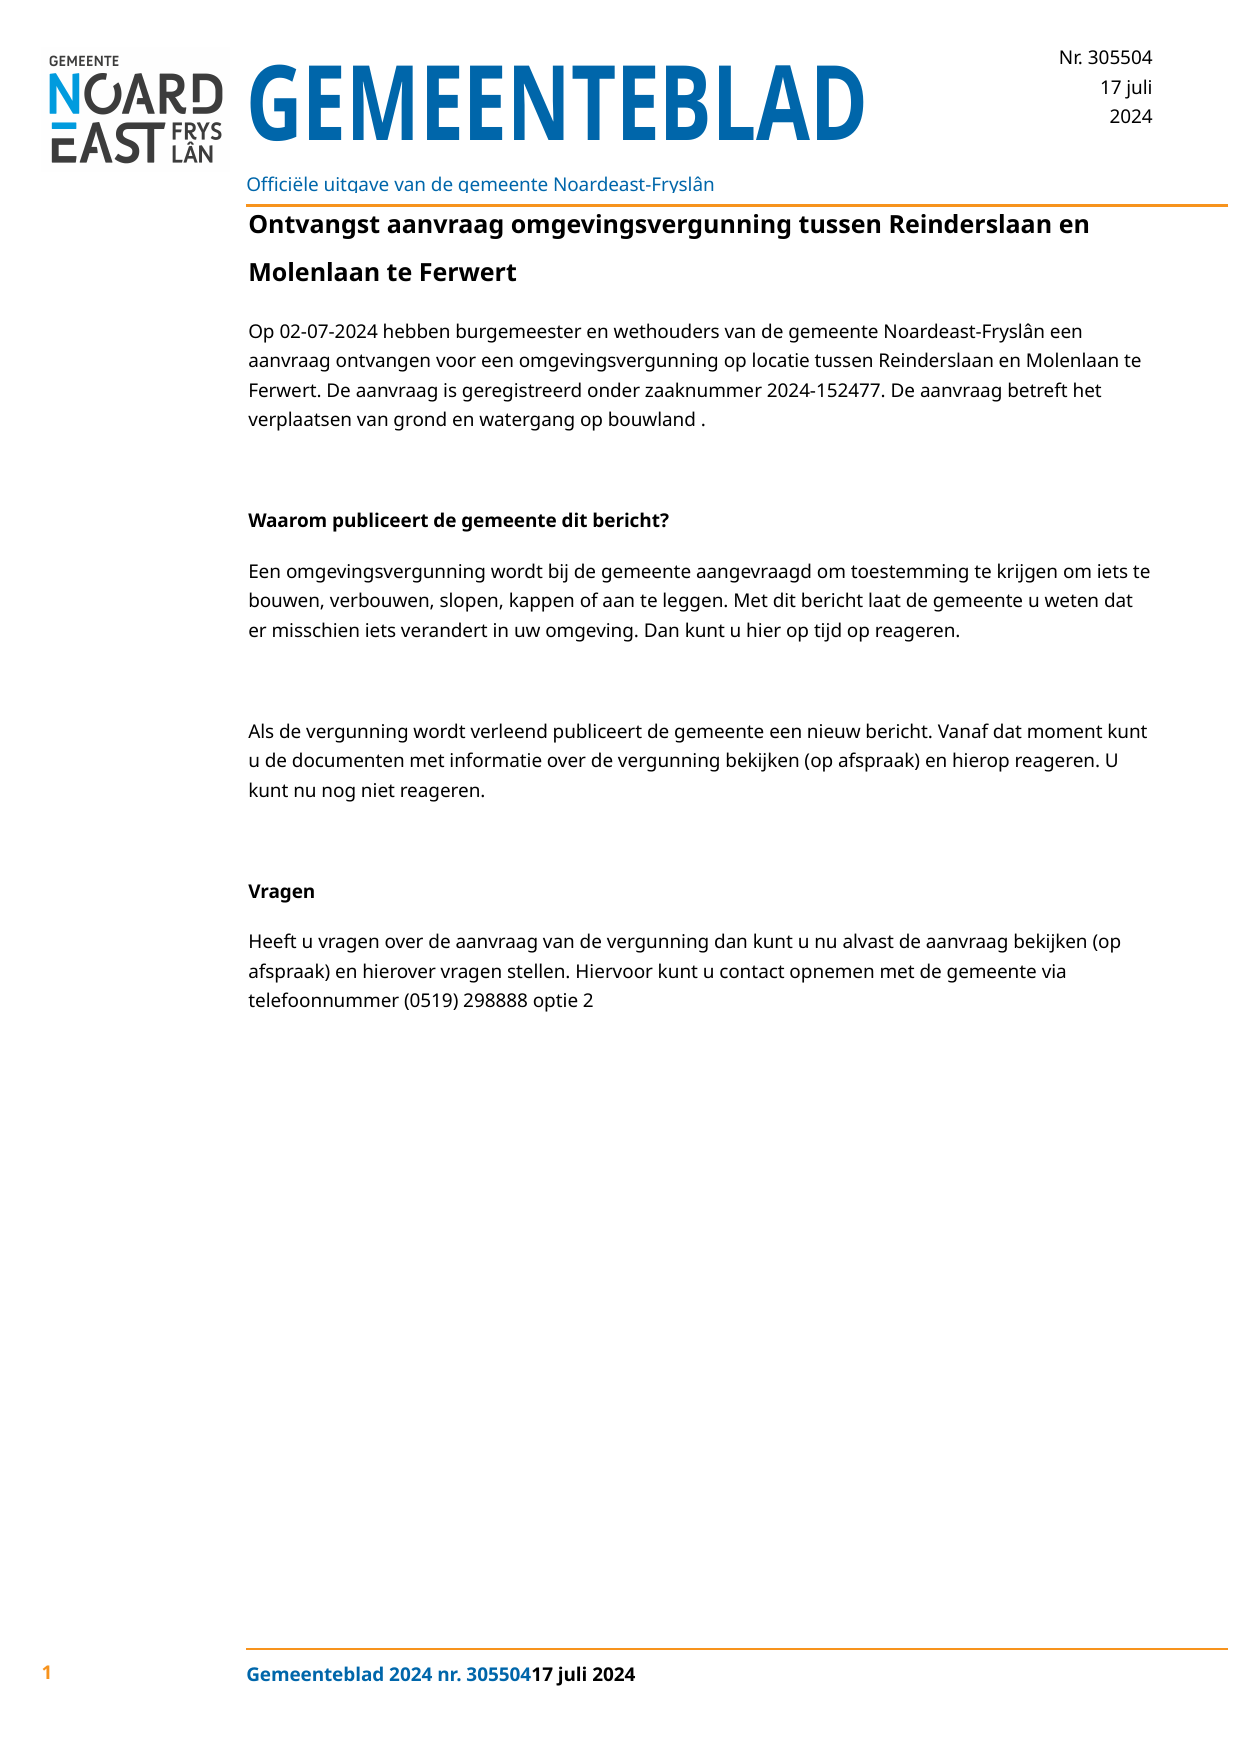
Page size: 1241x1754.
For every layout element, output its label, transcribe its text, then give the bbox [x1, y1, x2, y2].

text Ontvangst aanvraag omgevingsvergunning tussen Reinderslaan en Molenlaan te Ferwert [248, 207, 1152, 288]
text Waarom publiceert de gemeente dit bericht? [248, 507, 1152, 533]
text Vragen [248, 878, 1152, 904]
text Een omgevingsvergunning wordt bij de gemeente aangevraagd om toestemming te krijgen om iets te bouwen, verbouwen, slopen, kappen of aan te leggen. Met dit bericht laat de gemeente u weten dat er misschien iets verandert in uw omgeving. Dan kunt u hier op tijd op reageren. [248, 558, 1152, 643]
picture [41, 47, 231, 172]
text Heeft u vragen over de aanvraag van de vergunning dan kunt u nu alvast de aanvraag bekijken (op afspraak) en hierover vragen stellen. Hiervoor kunt u contact opnemen met de gemeente via telefoonnummer (0519) 298888 optie 2 [248, 928, 1152, 1013]
text Als de vergunning wordt verleend publiceert de gemeente een nieuw bericht. Vanaf dat moment kunt u de documenten met informatie over de vergunning bekijken (op afspraak) en hierop reageren. U kunt nu nog niet reageren. [248, 718, 1152, 803]
text Op 02-07-2024 hebben burgemeester en wethouders van de gemeente Noardeast-Fryslân een aanvraag ontvangen voor een omgevingsvergunning op locatie tussen Reinderslaan en Molenlaan te Ferwert. De aanvraag is geregistreerd onder zaaknummer 2024-152477. De aanvraag betreft het verplaatsen van grond en watergang op bouwland . [248, 318, 1152, 432]
